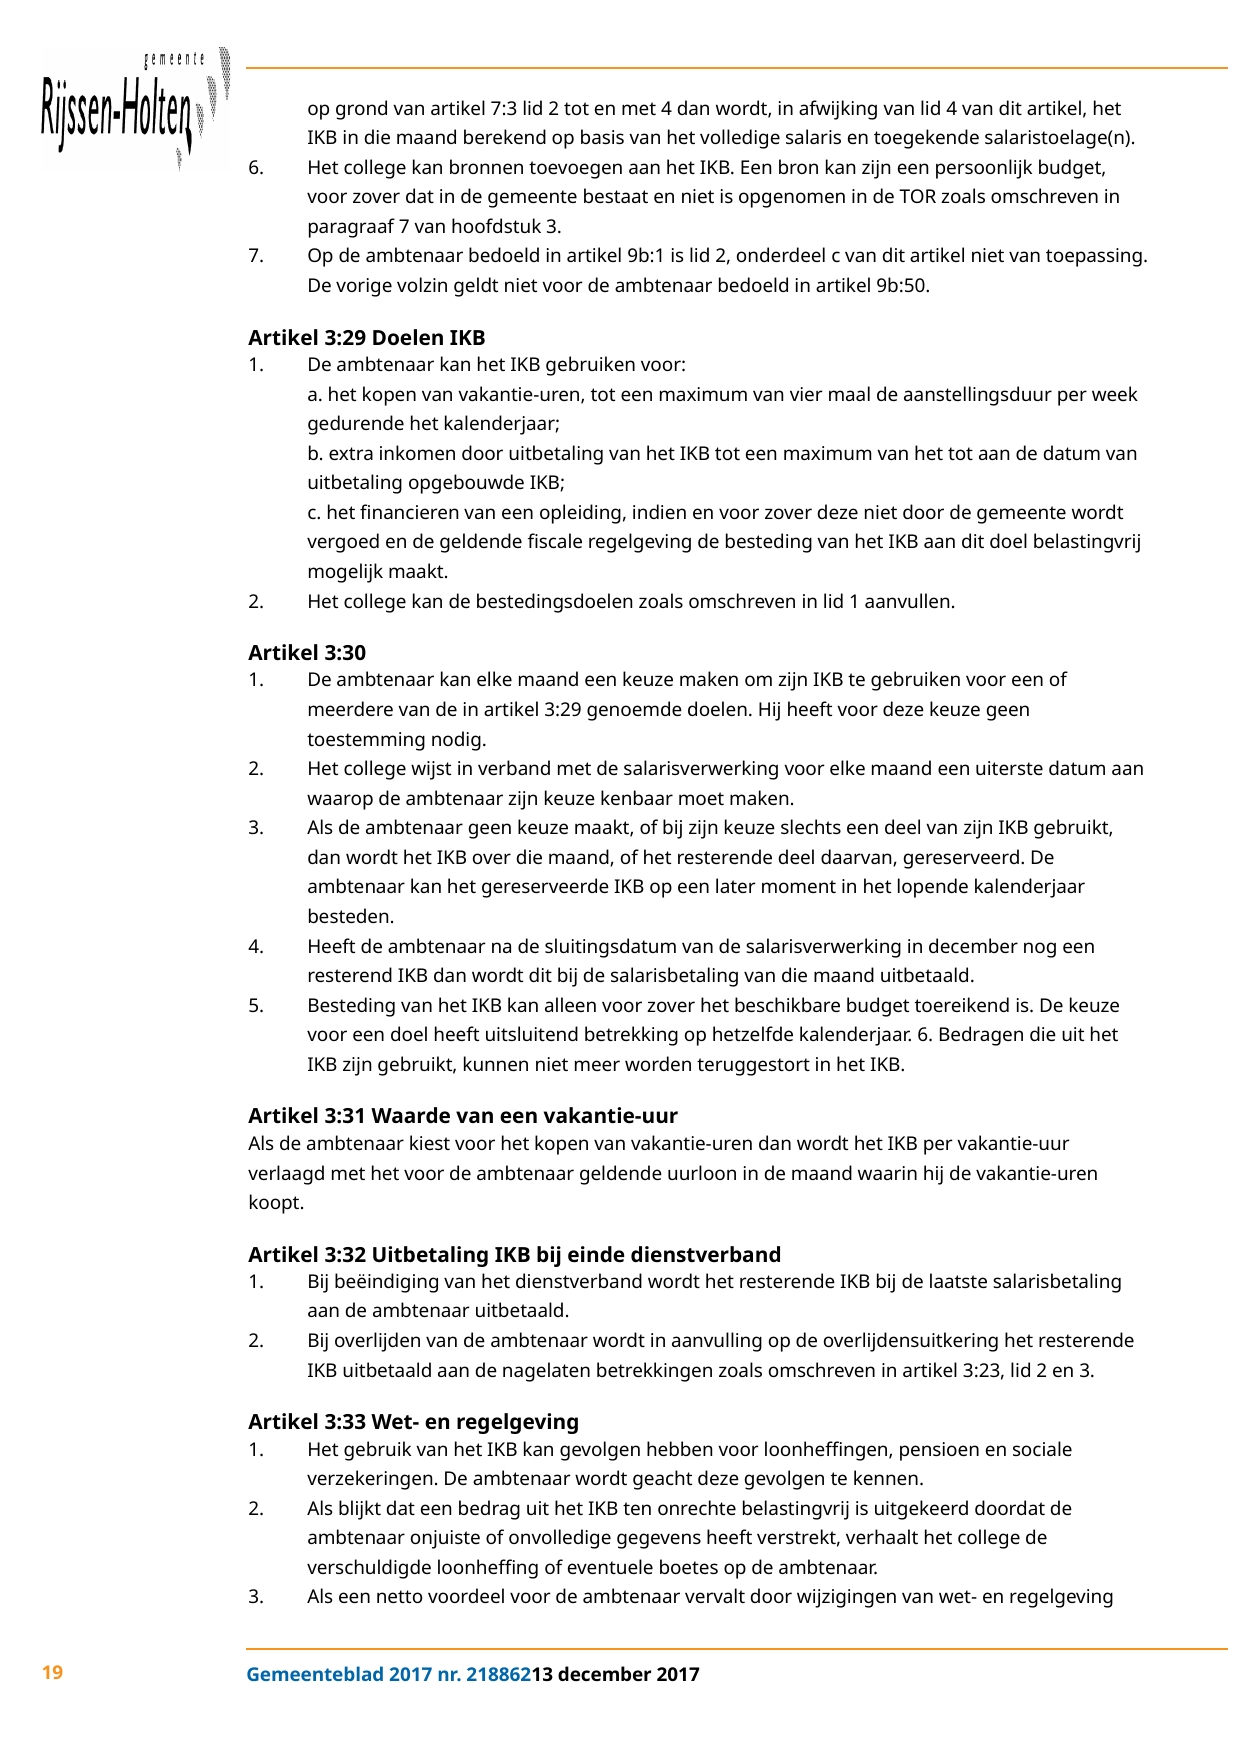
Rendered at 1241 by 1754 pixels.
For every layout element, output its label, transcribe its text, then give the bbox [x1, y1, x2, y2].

list c. het financieren van een opleiding, indien en voor zover deze niet door de gemeente wordt vergoed en de geldende fiscale regelgeving de besteding van het IKB aan dit doel belastingvrij mogelijk maakt. [248, 499, 1152, 584]
text Artikel 3:29 Doelen IKB [248, 323, 1152, 351]
text Artikel 3:33 Wet- en regelgeving [248, 1407, 1152, 1436]
list Heeft de ambtenaar na de sluitingsdatum van de salarisverwerking in december nog een resterend IKB dan wordt dit bij de salarisbetaling van die maand uitbetaald. [248, 933, 1152, 988]
list Als een netto voordeel voor de ambtenaar vervalt door wijzigingen van wet- en regelgeving [248, 1584, 1152, 1609]
list a. het kopen van vakantie-uren, tot een maximum van vier maal de aanstellingsduur per week gedurende het kalenderjaar; [248, 381, 1152, 436]
list Het college wijst in verband met de salarisverwerking voor elke maand een uiterste datum aan waarop de ambtenaar zijn keuze kenbaar moet maken. [248, 755, 1152, 811]
list Bij overlijden van de ambtenaar wordt in aanvulling op de overlijdensuitkering het resterende IKB uitbetaald aan de nagelaten betrekkingen zoals omschreven in artikel 3:23, lid 2 en 3. [248, 1327, 1152, 1383]
list Besteding van het IKB kan alleen voor zover het beschikbare budget toereikend is. De keuze voor een doel heeft uitsluitend betrekking op hetzelfde kalenderjaar. 6. Bedragen die uit het IKB zijn gebruikt, kunnen niet meer worden teruggestort in het IKB. [248, 992, 1152, 1077]
text Artikel 3:32 Uitbetaling IKB bij einde dienstverband [248, 1240, 1152, 1268]
list op grond van artikel 7:3 lid 2 tot en met 4 dan wordt, in afwijking van lid 4 van dit artikel, het IKB in die maand berekend op basis van het volledige salaris en toegekende salaristoelage(n). [248, 95, 1152, 150]
list Als de ambtenaar geen keuze maakt, of bij zijn keuze slechts een deel van zijn IKB gebruikt, dan wordt het IKB over die maand, of het resterende deel daarvan, gereserveerd. De ambtenaar kan het gereserveerde IKB op een later moment in het lopende kalenderjaar besteden. [248, 814, 1152, 929]
list De ambtenaar kan het IKB gebruiken voor: [248, 351, 1152, 377]
list Op de ambtenaar bedoeld in artikel 9b:1 is lid 2, onderdeel c van dit artikel niet van toepassing. De vorige volzin geldt niet voor de ambtenaar bedoeld in artikel 9b:50. [248, 243, 1152, 298]
text Als de ambtenaar kiest voor het kopen van vakantie-uren dan wordt het IKB per vakantie-uur verlaagd met het voor de ambtenaar geldende uurloon in de maand waarin hij de vakantie-uren koopt. [248, 1130, 1152, 1215]
text Artikel 3:31 Waarde van een vakantie-uur [248, 1102, 1152, 1130]
list Het gebruik van het IKB kan gevolgen hebben voor loonheffingen, pensioen en sociale verzekeringen. De ambtenaar wordt geacht deze gevolgen te kennen. [248, 1436, 1152, 1491]
list Het college kan bronnen toevoegen aan het IKB. Een bron kan zijn een persoonlijk budget, voor zover dat in de gemeente bestaat en niet is opgenomen in de TOR zoals omschreven in paragraaf 7 van hoofdstuk 3. [248, 154, 1152, 239]
picture [41, 47, 231, 172]
list Als blijkt dat een bedrag uit het IKB ten onrechte belastingvrij is uitgekeerd doordat de ambtenaar onjuiste of onvolledige gegevens heeft verstrekt, verhaalt het college de verschuldigde loonheffing of eventuele boetes op de ambtenaar. [248, 1495, 1152, 1580]
list Het college kan de bestedingsdoelen zoals omschreven in lid 1 aanvullen. [248, 588, 1152, 613]
list b. extra inkomen door uitbetaling van het IKB tot een maximum van het tot aan de datum van uitbetaling opgebouwde IKB; [248, 440, 1152, 495]
text Artikel 3:30 [248, 638, 1152, 667]
list De ambtenaar kan elke maand een keuze maken om zijn IKB te gebruiken voor een of meerdere van de in artikel 3:29 genoemde doelen. Hij heeft voor deze keuze geen toestemming nodig. [248, 667, 1152, 752]
list Bij beëindiging van het dienstverband wordt het resterende IKB bij de laatste salarisbetaling aan de ambtenaar uitbetaald. [248, 1268, 1152, 1323]
